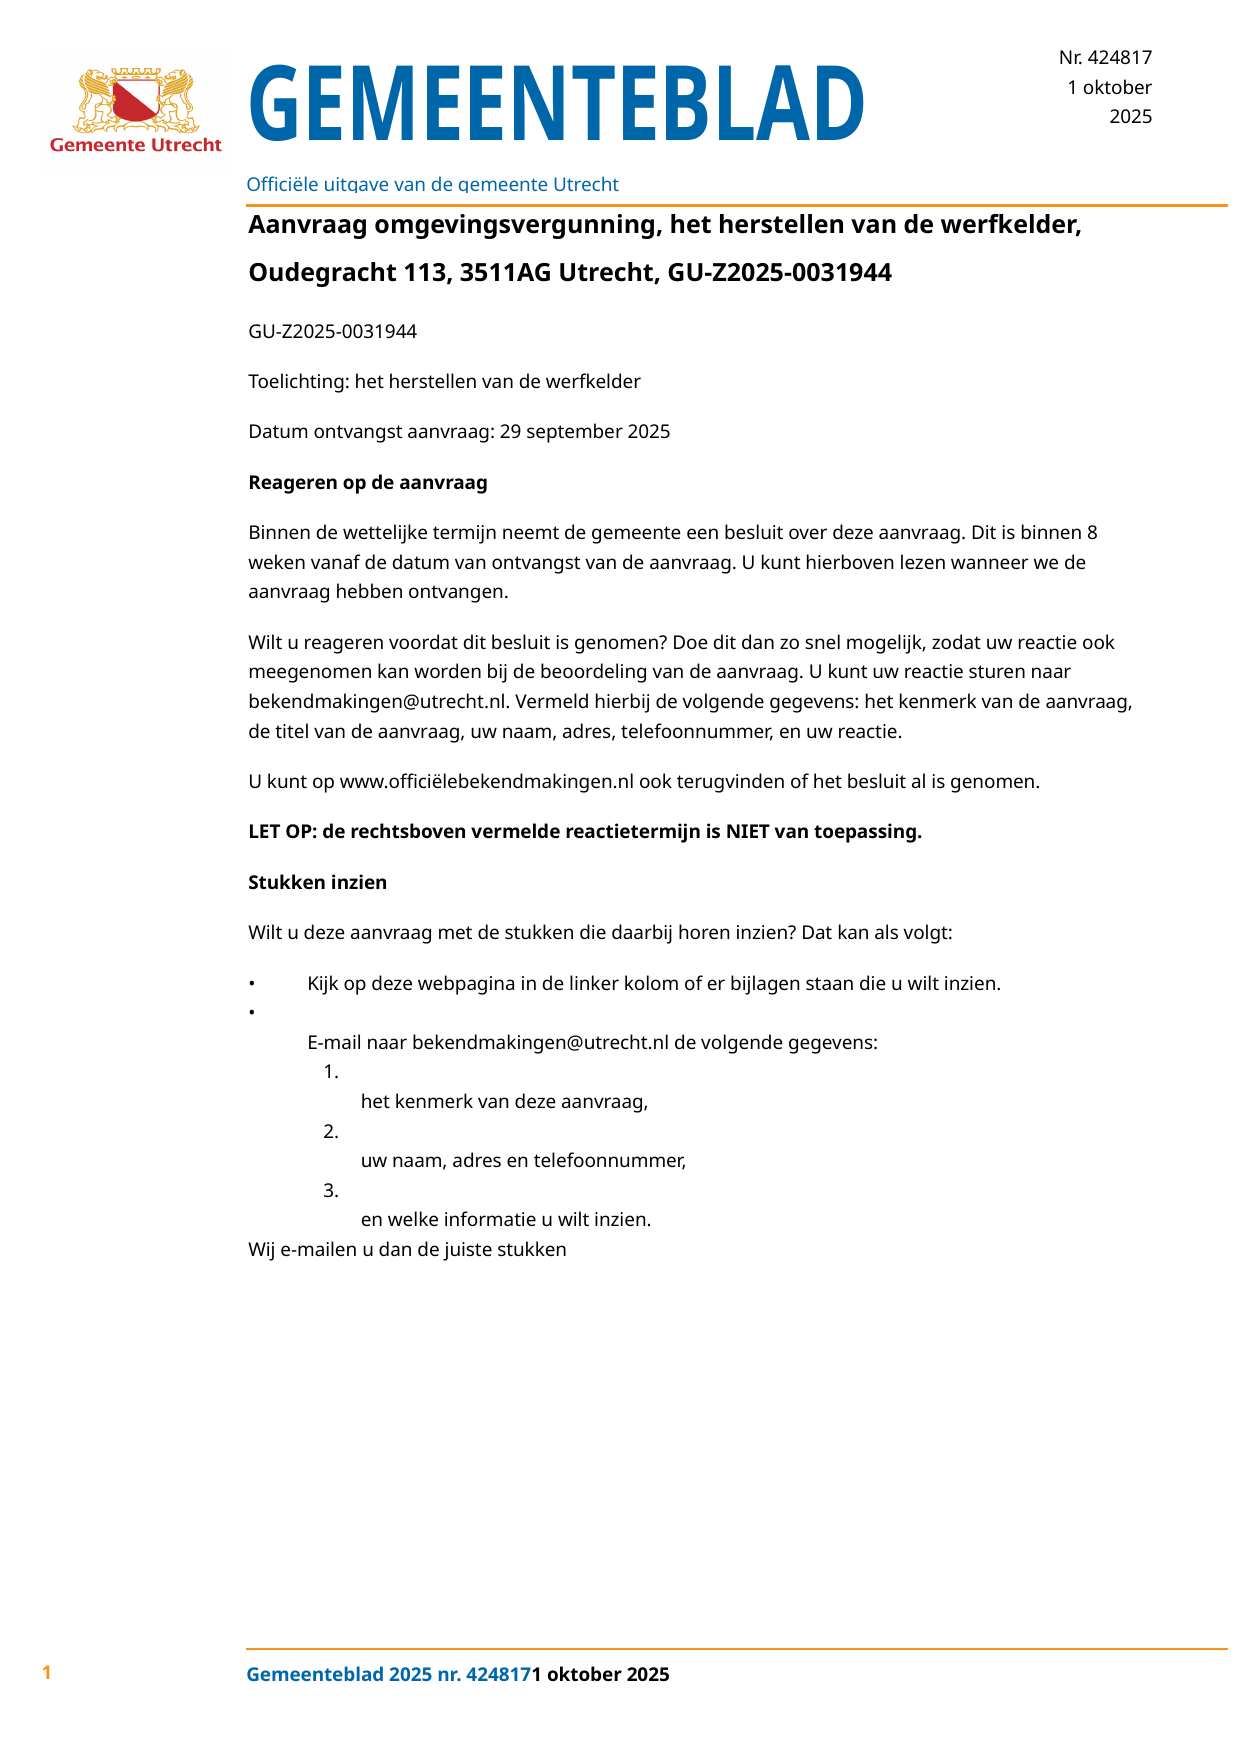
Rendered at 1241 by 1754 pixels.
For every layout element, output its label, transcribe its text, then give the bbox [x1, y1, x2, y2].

list Kijk op deze webpagina in de linker kolom of er bijlagen staan die u wilt inzien. [248, 970, 1152, 996]
text LET OP: de rechtsboven vermelde reactietermijn is NIET van toepassing. [248, 819, 1152, 844]
picture [41, 47, 231, 172]
list uw naam, adres en telefoonnummer, [323, 1147, 1152, 1173]
list en welke informatie u wilt inzien. [323, 1207, 1152, 1232]
text Reageren op de aanvraag [248, 469, 1152, 495]
text Aanvraag omgevingsvergunning, het herstellen van de werfkelder, Oudegracht 113, 3511AG Utrecht, GU-Z2025-0031944 [248, 207, 1152, 288]
text Wilt u reageren voordat dit besluit is genomen? Doe dit dan zo snel mogelijk, zodat uw reactie ook meegenomen kan worden bij de beoordeling van de aanvraag. U kunt uw reactie sturen naar bekendmakingen@utrecht.nl. Vermeld hierbij de volgende gegevens: het kenmerk van de aanvraag, de titel van de aanvraag, uw naam, adres, telefoonnummer, en uw reactie. [248, 629, 1152, 744]
text GU-Z2025-0031944 [248, 318, 1152, 344]
text Wij e-mailen u dan de juiste stukken [248, 1236, 1152, 1262]
text Stukken inzien [248, 869, 1152, 895]
text Wilt u deze aanvraag met de stukken die daarbij horen inzien? Dat kan als volgt: [248, 919, 1152, 945]
text U kunt op www.officiëlebekendmakingen.nl ook terugvinden of het besluit al is genomen. [248, 768, 1152, 794]
text Toelichting: het herstellen van de werfkelder [248, 368, 1152, 394]
list het kenmerk van deze aanvraag, [323, 1088, 1152, 1114]
text Binnen de wettelijke termijn neemt de gemeente een besluit over deze aanvraag. Dit is binnen 8 weken vanaf de datum van ontvangst van de aanvraag. U kunt hierboven lezen wanneer we de aanvraag hebben ontvangen. [248, 519, 1152, 604]
text Datum ontvangst aanvraag: 29 september 2025 [248, 419, 1152, 444]
list E-mail naar bekendmakingen@utrecht.nl de volgende gegevens: [248, 1029, 1152, 1055]
